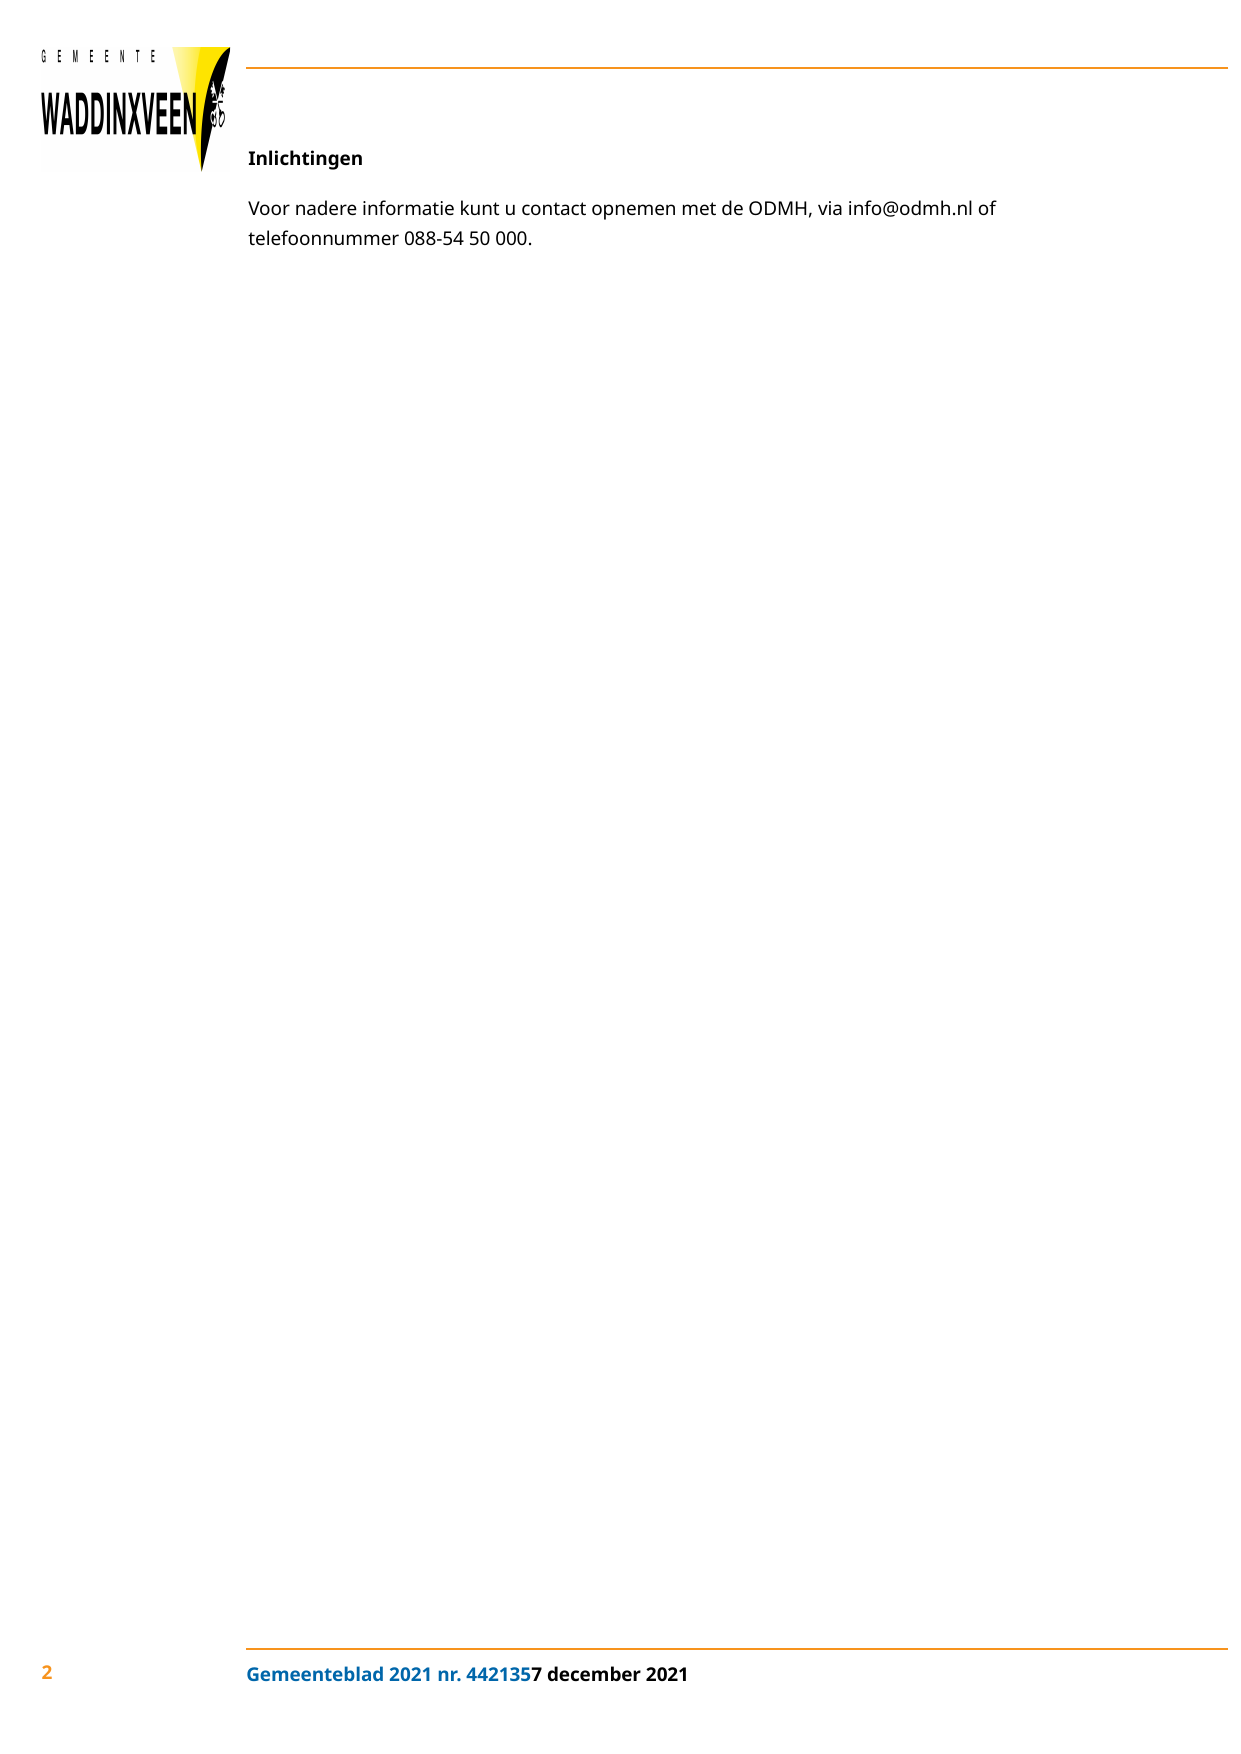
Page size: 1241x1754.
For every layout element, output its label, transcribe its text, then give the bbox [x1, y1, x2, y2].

text Voor nadere informatie kunt u contact opnemen met de ODMH, via info@odmh.nl of telefoonnummer 088-54 50 000. [248, 196, 1152, 251]
picture [41, 47, 231, 172]
text Inlichtingen [248, 145, 1152, 171]
